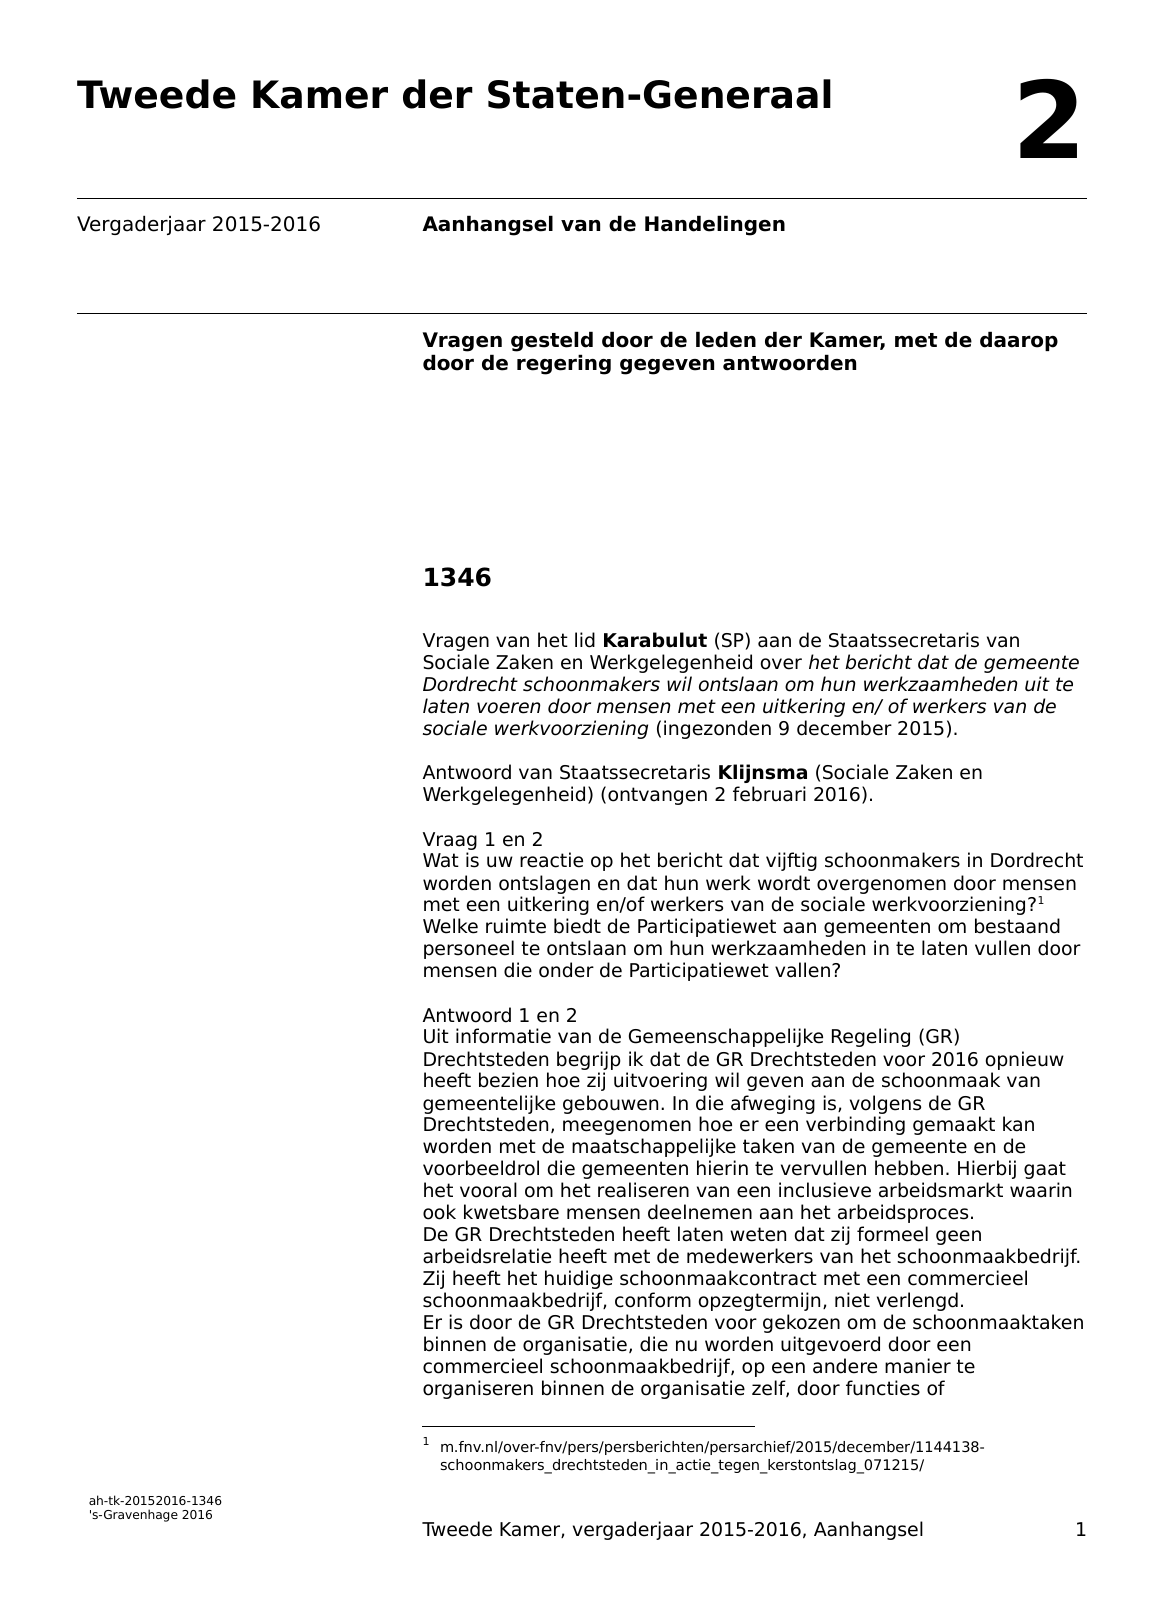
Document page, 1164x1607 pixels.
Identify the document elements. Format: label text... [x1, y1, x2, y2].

table_header Tweede Kamer der Staten-Generaal [77, 59, 886, 198]
text 1346 [422, 563, 1087, 592]
text m.fnv.nl/over-fnv/pers/persberichten/persarchief/2015/december/1144138-schoonmakers_drechtsteden_in_actie_tegen_kerstontslag_071215/ [422, 1435, 1087, 1474]
text ah-tk-20152016-1346 [88, 1494, 323, 1508]
text Antwoord 1 en 2 [422, 1004, 1087, 1026]
text Antwoord van Staatssecretaris Klijnsma (Sociale Zaken en Werkgelegenheid) (ontvangen 2 februari 2016). [422, 762, 1087, 806]
table_header 2 [886, 59, 1087, 198]
text Welke ruimte biedt de Participatiewet aan gemeenten om bestaand personeel te ontslaan om hun werkzaamheden in te laten vullen door mensen die onder de Participatiewet vallen? [422, 916, 1087, 982]
text Wat is uw reactie op het bericht dat vijftig schoonmakers in Dordrecht worden ontslagen en dat hun werk wordt overgenomen door mensen met een uitkering en/of werkers van de sociale werkvoorziening? [422, 850, 1087, 916]
text Uit informatie van de Gemeenschappelijke Regeling (GR) Drechtsteden begrijp ik dat de GR Drechtsteden voor 2016 opnieuw heeft bezien hoe zij uitvoering wil geven aan de schoonmaak van gemeentelijke gebouwen. In die afweging is, volgens de GR Drechtsteden, meegenomen hoe er een verbinding gemaakt kan worden met de maatschappelijke taken van de gemeente en de voorbeeldrol die gemeenten hierin te vervullen hebben. Hierbij gaat het vooral om het realiseren van een inclusieve arbeidsmarkt waarin ook kwetsbare mensen deelnemen aan het arbeidsproces. [422, 1026, 1087, 1224]
text De GR Drechtsteden heeft laten weten dat zij formeel geen arbeidsrelatie heeft met de medewerkers van het schoonmaakbedrijf. Zij heeft het huidige schoonmaakcontract met een commercieel schoonmaakbedrijf, conform opzegtermijn, niet verlengd. [422, 1224, 1087, 1312]
text Vraag 1 en 2 [422, 828, 1087, 850]
table_cell Aanhangsel van de Handelingen [422, 199, 1087, 313]
table_cell Vergaderjaar 2015-2016 [77, 199, 422, 313]
table_cell [77, 314, 422, 375]
text Er is door de GR Drechtsteden voor gekozen om de schoonmaaktaken binnen de organisatie, die nu worden uitgevoerd door een commercieel schoonmaakbedrijf, op een andere manier te organiseren binnen de organisatie zelf, door functies of [422, 1312, 1087, 1400]
table_cell Vragen gesteld door de leden der Kamer, met de daarop door de regering gegeven antwoorden [422, 314, 1087, 375]
text 's-Gravenhage 2016 [88, 1508, 323, 1522]
text Vragen van het lid Karabulut (SP) aan de Staatssecretaris van Sociale Zaken en Werkgelegenheid over het bericht dat de gemeente Dordrecht schoonmakers wil ontslaan om hun werkzaamheden uit te laten voeren door mensen met een uitkering en/ of werkers van de sociale werkvoorziening (ingezonden 9 december 2015). [422, 630, 1087, 740]
